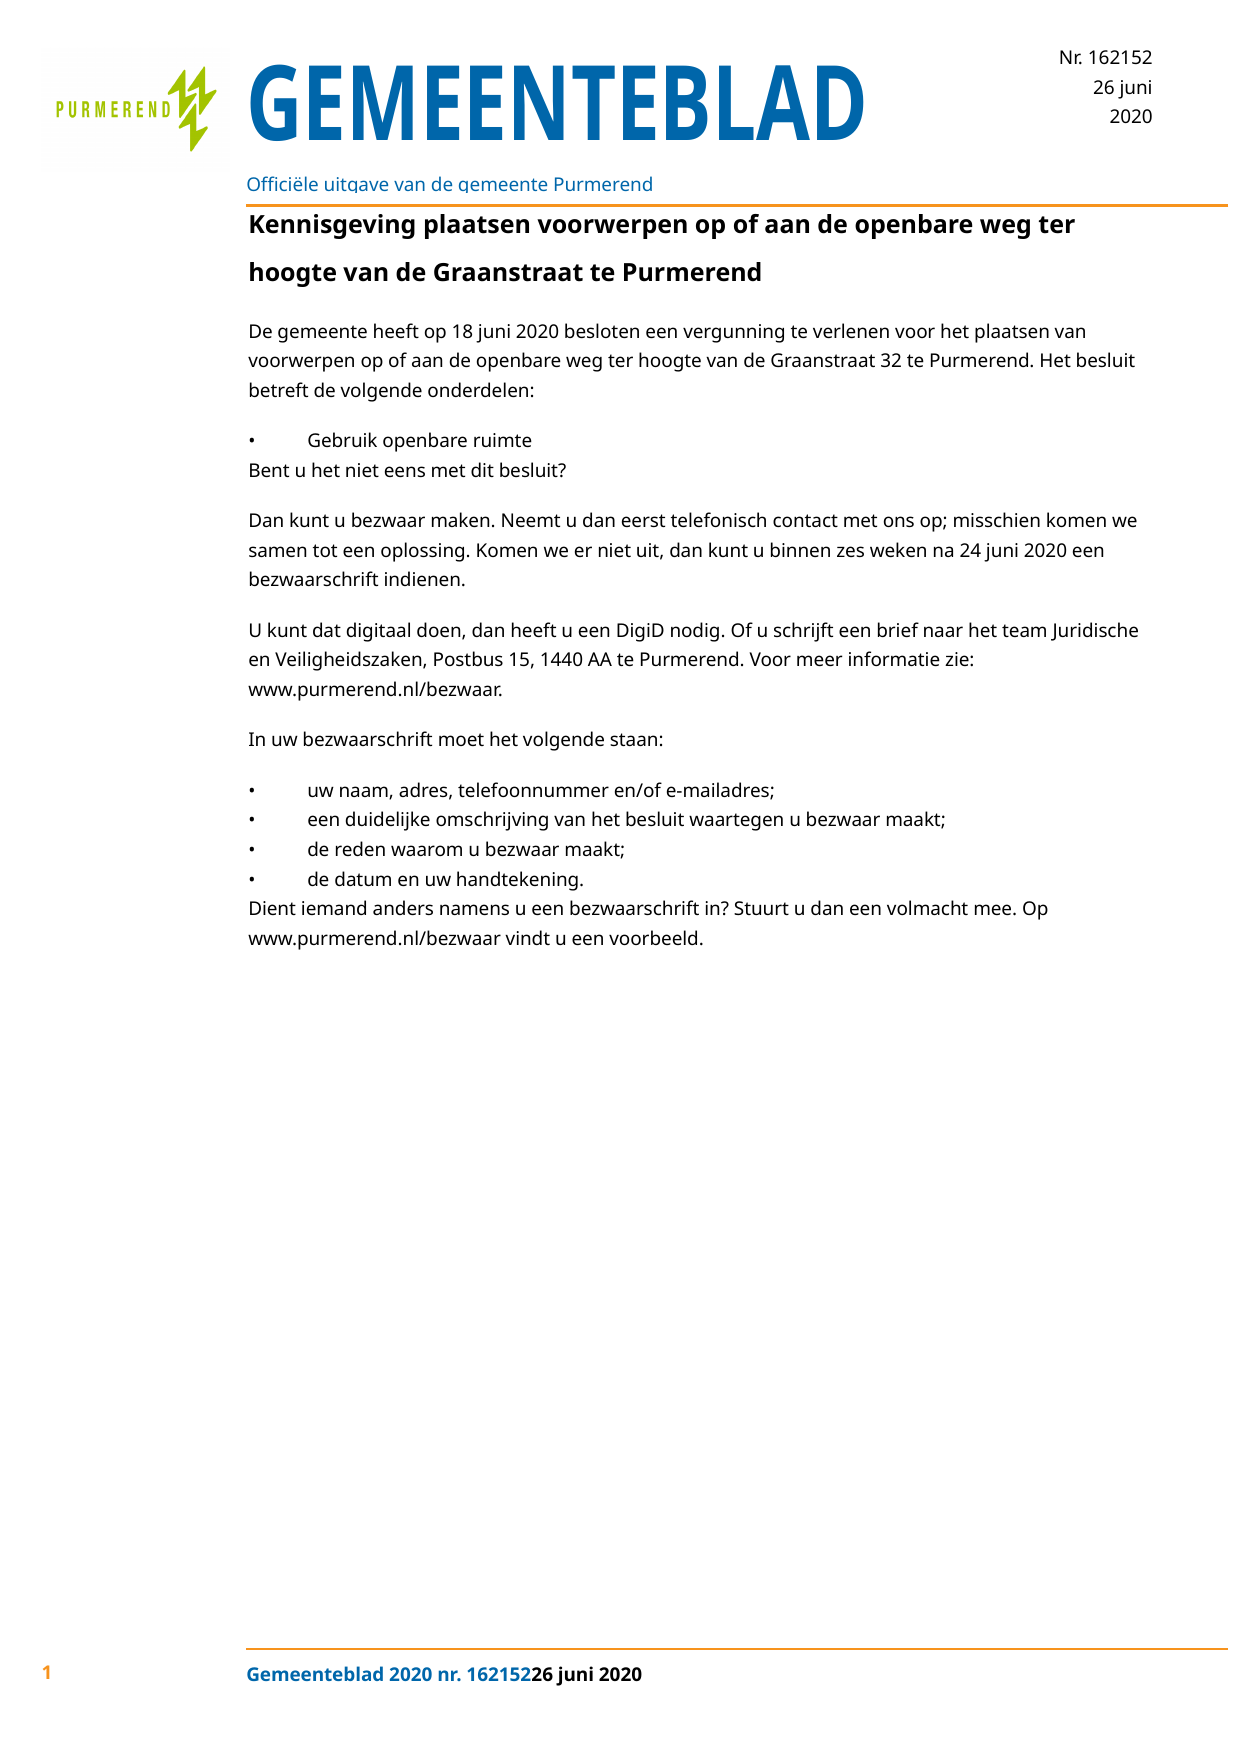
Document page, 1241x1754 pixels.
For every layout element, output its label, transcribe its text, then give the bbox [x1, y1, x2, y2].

text Kennisgeving plaatsen voorwerpen op of aan de openbare weg ter hoogte van de Graanstraat te Purmerend [248, 207, 1152, 288]
list de reden waarom u bezwaar maakt; [248, 836, 1152, 862]
text In uw bezwaarschrift moet het volgende staan: [248, 727, 1152, 752]
list uw naam, adres, telefoonnummer en/of e-mailadres; [248, 777, 1152, 803]
text U kunt dat digitaal doen, dan heeft u een DigiD nodig. Of u schrijft een brief naar het team Juridische en Veiligheidszaken, Postbus 15, 1440 AA te Purmerend. Voor meer informatie zie: www.purmerend.nl/bezwaar. [248, 617, 1152, 702]
list de datum en uw handtekening. [248, 866, 1152, 892]
text Dient iemand anders namens u een bezwaarschrift in? Stuurt u dan een volmacht mee. Op www.purmerend.nl/bezwaar vindt u een voorbeeld. [248, 895, 1152, 951]
list een duidelijke omschrijving van het besluit waartegen u bezwaar maakt; [248, 807, 1152, 832]
text De gemeente heeft op 18 juni 2020 besloten een vergunning te verlenen voor het plaatsen van voorwerpen op of aan de openbare weg ter hoogte van de Graanstraat 32 te Purmerend. Het besluit betreft de volgende onderdelen: [248, 318, 1152, 403]
list Gebruik openbare ruimte [248, 427, 1152, 453]
text Bent u het niet eens met dit besluit? [248, 457, 1152, 483]
picture [41, 47, 231, 172]
text Dan kunt u bezwaar maken. Neemt u dan eerst telefonisch contact met ons op; misschien komen we samen tot een oplossing. Komen we er niet uit, dan kunt u binnen zes weken na 24 juni 2020 een bezwaarschrift indienen. [248, 507, 1152, 592]
